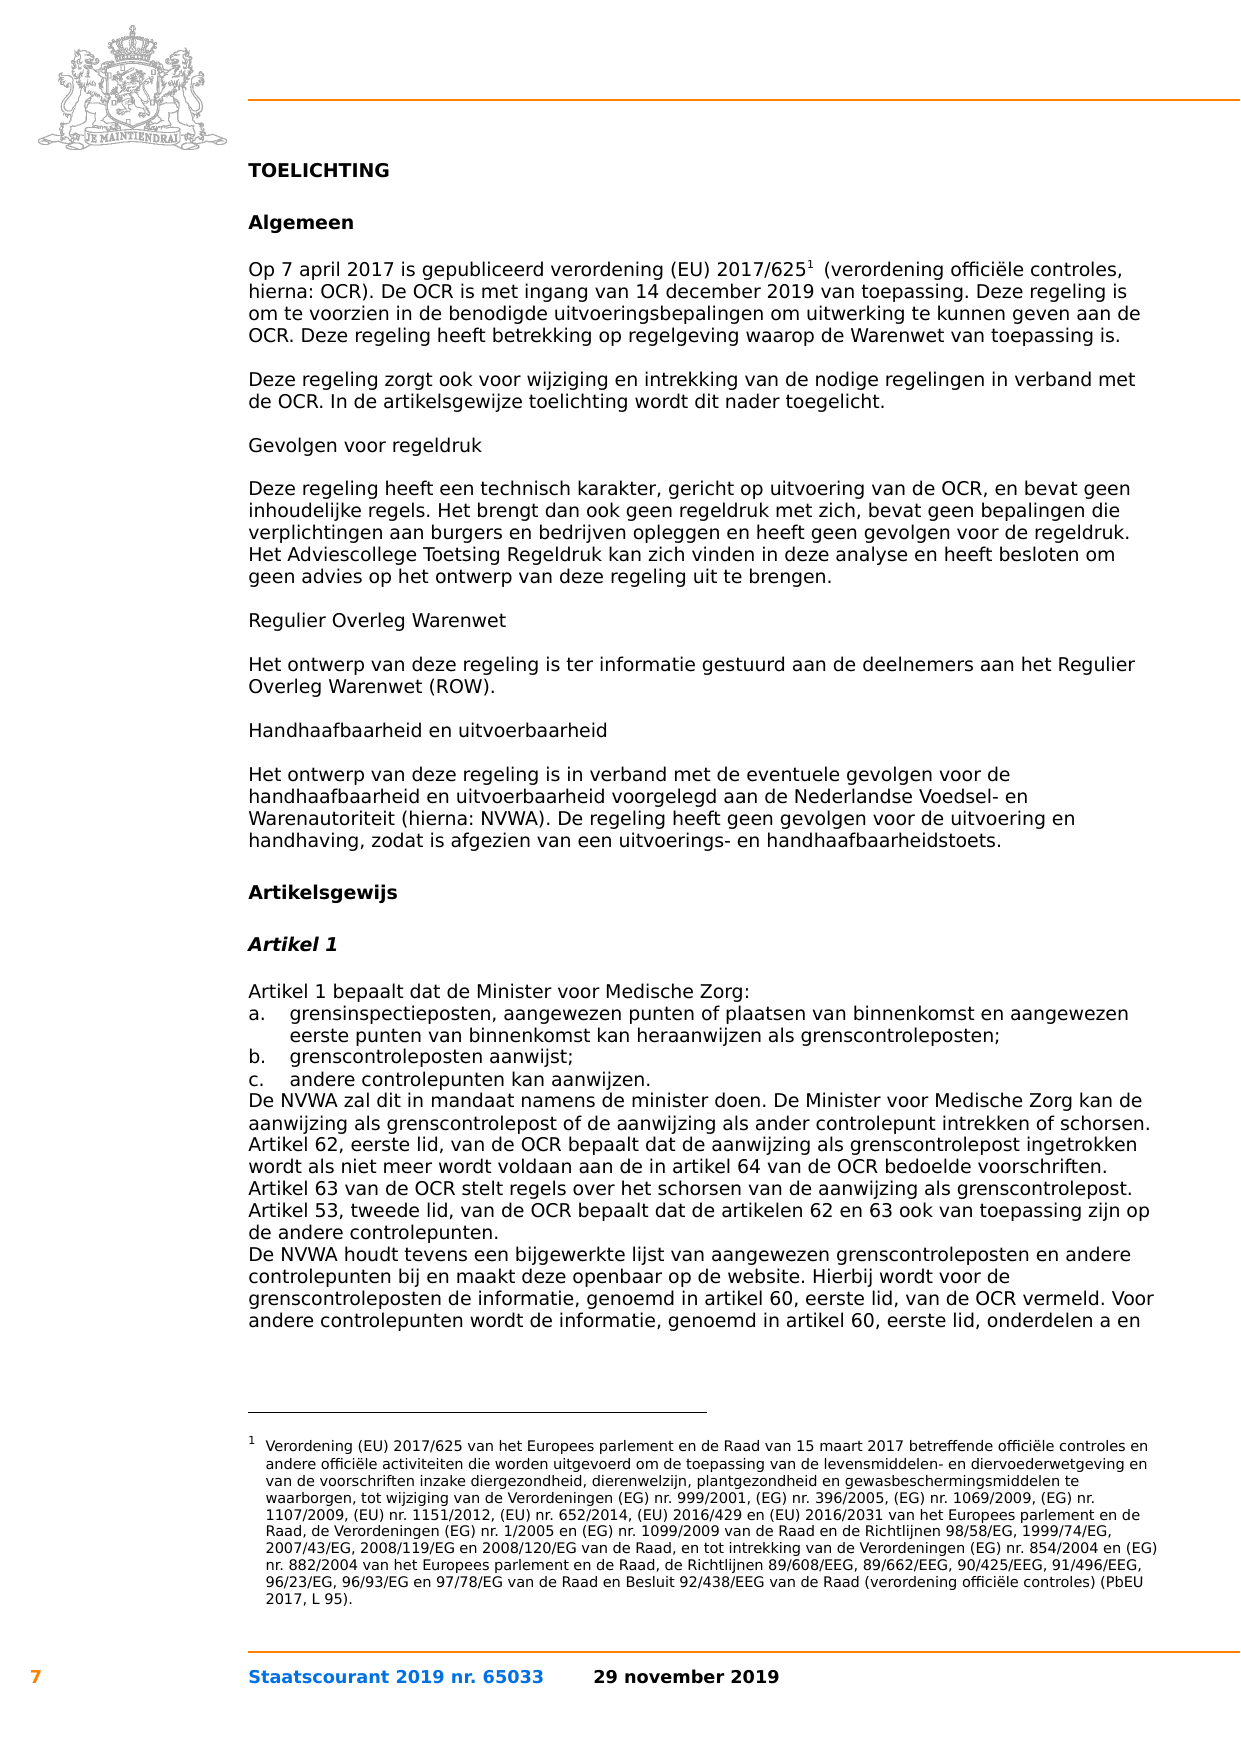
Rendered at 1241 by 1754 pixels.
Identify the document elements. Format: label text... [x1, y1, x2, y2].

subtitle Artikelsgewijs [248, 882, 1163, 903]
text Deze regeling heeft een technisch karakter, gericht op uitvoering van de OCR, en bevat geen inhoudelijke regels. Het brengt dan ook geen regeldruk met zich, bevat geen bepalingen die verplichtingen aan burgers en bedrijven opleggen en heeft geen gevolgen voor de regeldruk. Het Adviescollege Toetsing Regeldruk kan zich vinden in deze analyse en heeft besloten om geen advies op het ontwerp van deze regeling uit te brengen. [248, 478, 1163, 588]
subtitle Algemeen [248, 212, 1163, 234]
text Verordening (EU) 2017/625 van het Europees parlement en de Raad van 15 maart 2017 betreffende officiële controles en andere officiële activiteiten die worden uitgevoerd om de toepassing van de levensmiddelen- en diervoederwetgeving en van de voorschriften inzake diergezondheid, dierenwelzijn, plantgezondheid en gewasbeschermingsmiddelen te waarborgen, tot wijziging van de Verordeningen (EG) nr. 999/2001, (EG) nr. 396/2005, (EG) nr. 1069/2009, (EG) nr. 1107/2009, (EU) nr. 1151/2012, (EU) nr. 652/2014, (EU) 2016/429 en (EU) 2016/2031 van het Europees parlement en de Raad, de Verordeningen (EG) nr. 1/2005 en (EG) nr. 1099/2009 van de Raad en de Richtlijnen 98/58/EG, 1999/74/EG, 2007/43/EG, 2008/119/EG en 2008/120/EG van de Raad, en tot intrekking van de Verordeningen (EG) nr. 854/2004 en (EG) nr. 882/2004 van het Europees parlement en de Raad, de Richtlijnen 89/608/EEG, 89/662/EEG, 90/425/EEG, 91/496/EEG, 96/23/EG, 96/93/EG en 97/78/EG van de Raad en Besluit 92/438/EEG van de Raad (verordening officiële controles) (PbEU 2017, L 95). [248, 1434, 1163, 1608]
text De NVWA zal dit in mandaat namens de minister doen. De Minister voor Medische Zorg kan de aanwijzing als grenscontrolepost of de aanwijzing als ander controlepunt intrekken of schorsen. Artikel 62, eerste lid, van de OCR bepaalt dat de aanwijzing als grenscontrolepost ingetrokken wordt als niet meer wordt voldaan aan de in artikel 64 van de OCR bedoelde voorschriften. Artikel 63 van de OCR stelt regels over het schorsen van de aanwijzing als grenscontrolepost. Artikel 53, tweede lid, van de OCR bepaalt dat de artikelen 62 en 63 ook van toepassing zijn op de andere controlepunten. [248, 1090, 1163, 1244]
subtitle Handhaafbaarheid en uitvoerbaarheid [248, 720, 1163, 742]
text De NVWA houdt tevens een bijgewerkte lijst van aangewezen grenscontroleposten en andere controlepunten bij en maakt deze openbaar op de website. Hierbij wordt voor de grenscontroleposten de informatie, genoemd in artikel 60, eerste lid, van de OCR vermeld. Voor andere controlepunten wordt de informatie, genoemd in artikel 60, eerste lid, onderdelen a en [248, 1244, 1163, 1354]
text b. grenscontroleposten aanwijst; [248, 1046, 1163, 1068]
text a. grensinspectieposten, aangewezen punten of plaatsen van binnenkomst en aangewezen eerste punten van binnenkomst kan heraanwijzen als grenscontroleposten; [248, 1002, 1163, 1046]
subtitle TOELICHTING [248, 160, 1163, 182]
text Deze regeling zorgt ook voor wijziging en intrekking van de nodige regelingen in verband met de OCR. In de artikelsgewijze toelichting wordt dit nader toegelicht. [248, 369, 1163, 413]
text Het ontwerp van deze regeling is in verband met de eventuele gevolgen voor de handhaafbaarheid en uitvoerbaarheid voorgelegd aan de Nederlandse Voedsel- en Warenautoriteit (hierna: NVWA). De regeling heeft geen gevolgen voor de uitvoering en handhaving, zodat is afgezien van een uitvoerings- en handhaafbaarheidstoets. [248, 764, 1163, 852]
text c. andere controlepunten kan aanwijzen. [248, 1068, 1163, 1090]
text Op 7 april 2017 is gepubliceerd verordening (EU) 2017/625 (verordening officiële controles, hierna: OCR). De OCR is met ingang van 14 december 2019 van toepassing. Deze regeling is om te voorzien in de benodigde uitvoeringsbepalingen om uitwerking te kunnen geven aan de OCR. Deze regeling heeft betrekking op regelgeving waarop de Warenwet van toepassing is. [248, 259, 1163, 347]
subtitle Artikel 1 [248, 933, 1163, 956]
subtitle Gevolgen voor regeldruk [248, 434, 1163, 456]
text Artikel 1 bepaalt dat de Minister voor Medische Zorg: [248, 981, 1163, 1002]
subtitle Regulier Overleg Warenwet [248, 610, 1163, 632]
picture [38, 25, 227, 150]
text Het ontwerp van deze regeling is ter informatie gestuurd aan de deelnemers aan het Regulier Overleg Warenwet (ROW). [248, 654, 1163, 698]
